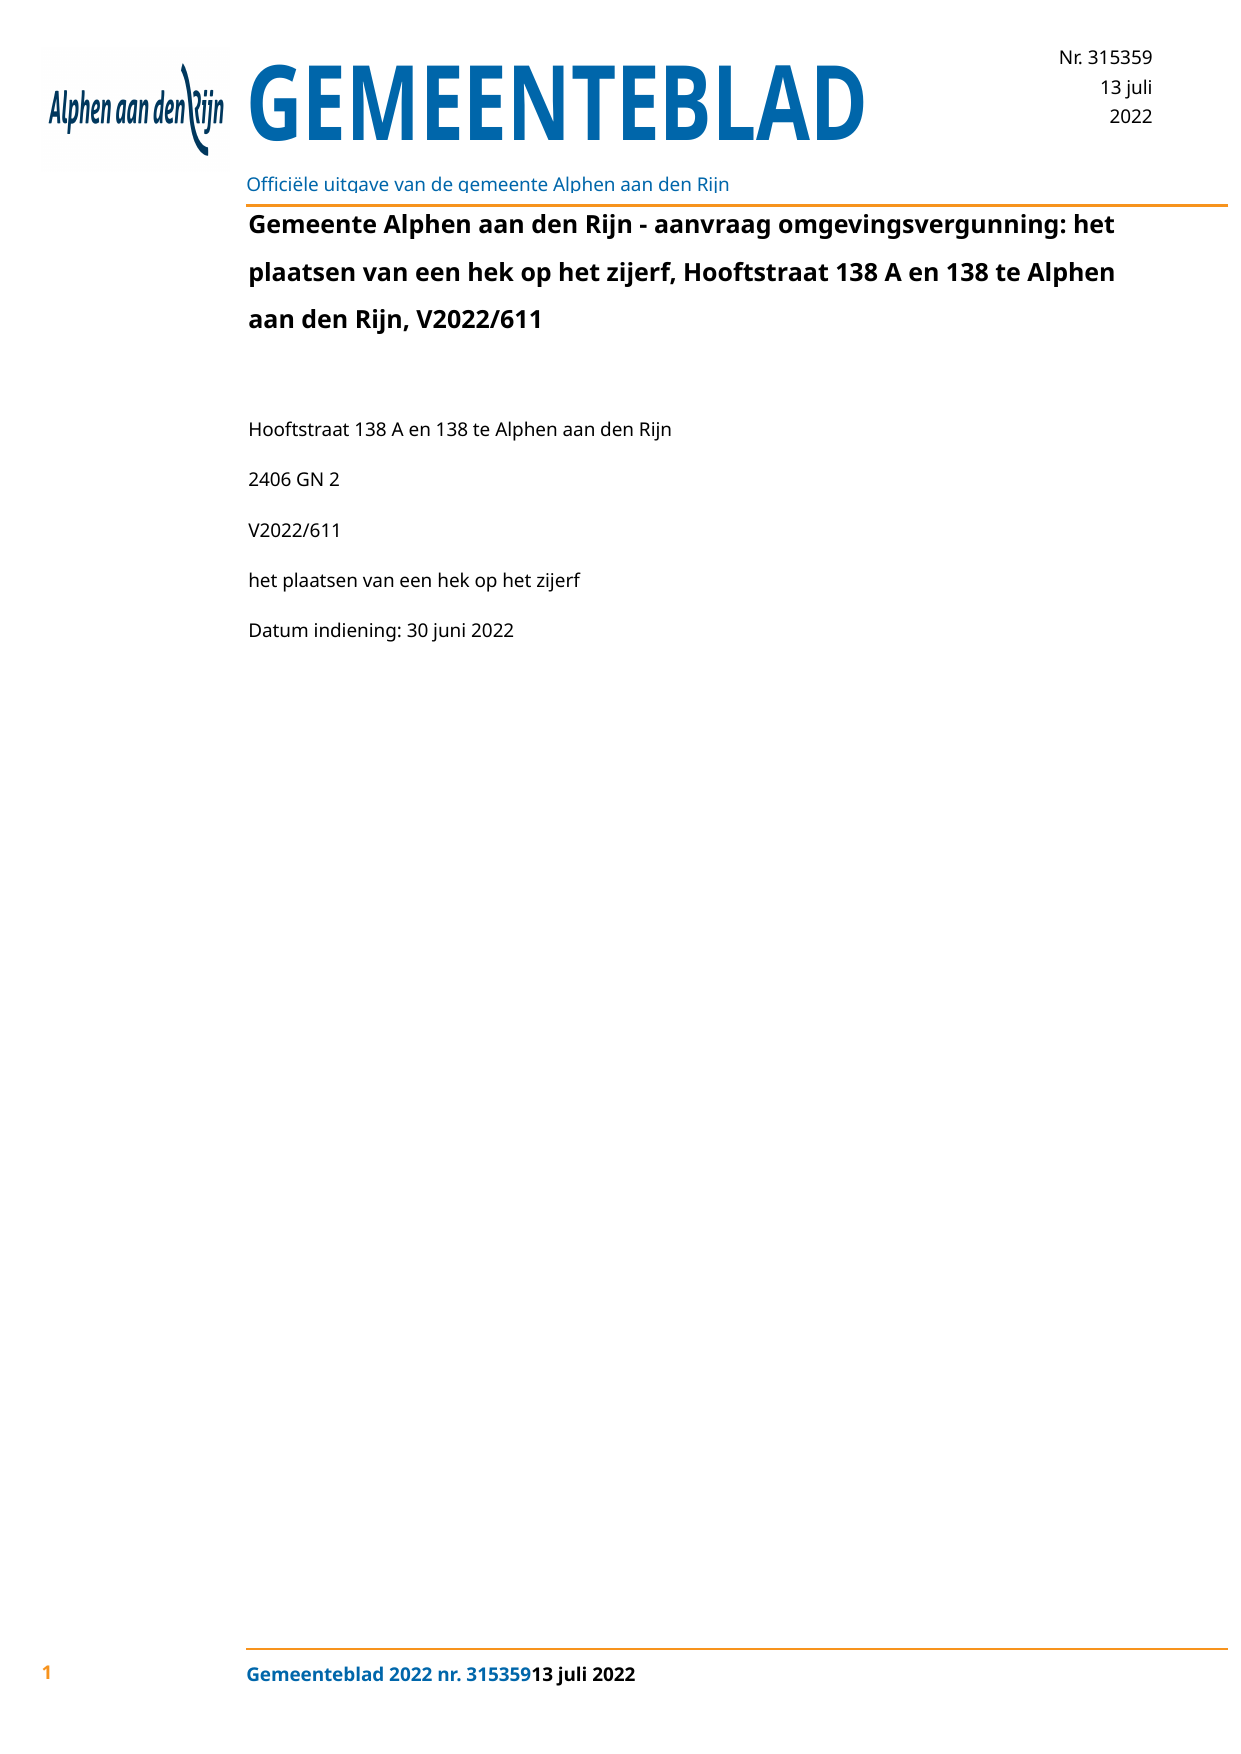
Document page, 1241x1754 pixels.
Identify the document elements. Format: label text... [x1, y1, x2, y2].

text Hooftstraat 138 A en 138 te Alphen aan den Rijn [248, 416, 1152, 442]
text het plaatsen van een hek op het zijerf [248, 567, 1152, 593]
text Datum indiening: 30 juni 2022 [248, 618, 1152, 643]
text V2022/611 [248, 517, 1152, 542]
text Gemeente Alphen aan den Rijn - aanvraag omgevingsvergunning: het plaatsen van een hek op het zijerf, Hooftstraat 138 A en 138 te Alphen aan den Rijn, V2022/611 [248, 207, 1152, 336]
picture [41, 47, 231, 172]
text 2406 GN 2 [248, 466, 1152, 492]
